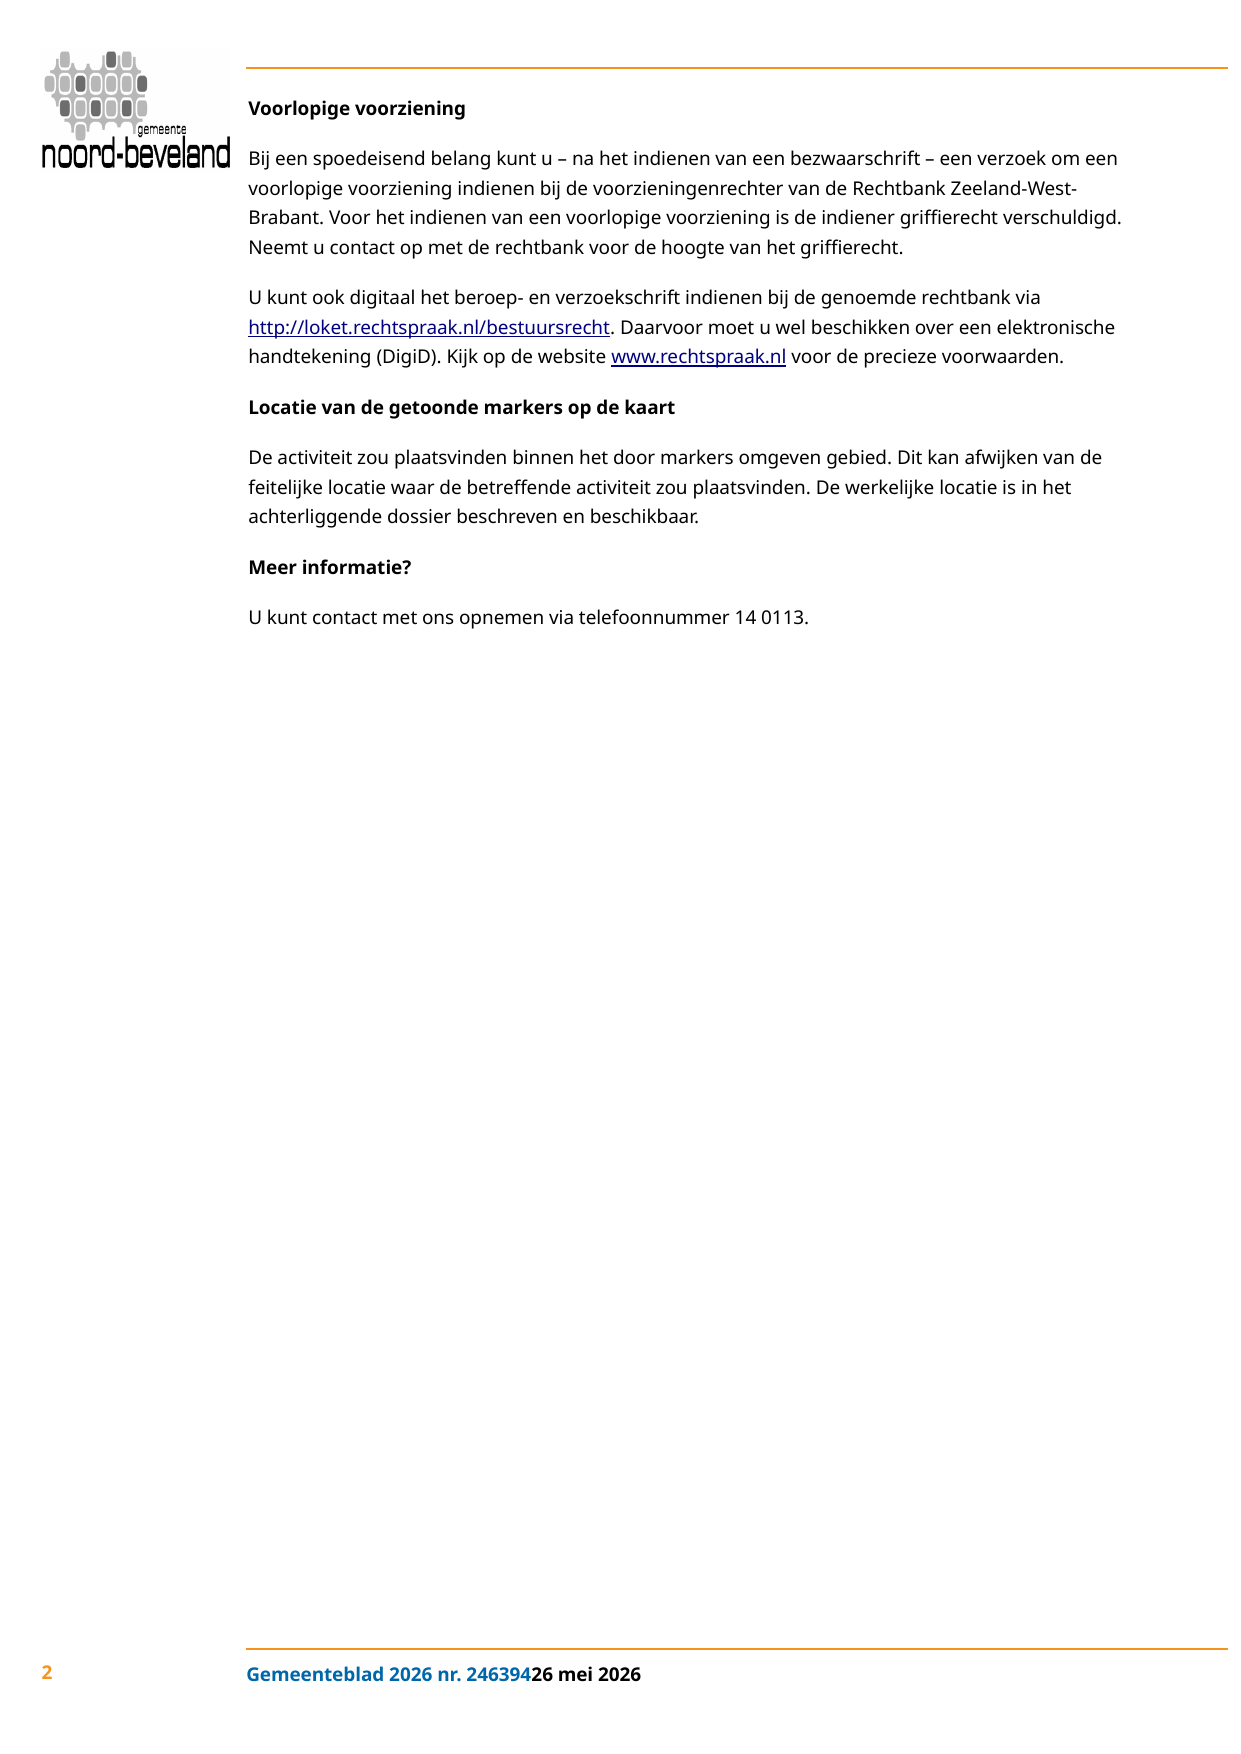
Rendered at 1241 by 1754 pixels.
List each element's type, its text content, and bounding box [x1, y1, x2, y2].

text Bij een spoedeisend belang kunt u – na het indienen van een bezwaarschrift – een verzoek om een voorlopige voorziening indienen bij de voorzieningenrechter van de Rechtbank Zeeland-West-Brabant. Voor het indienen van een voorlopige voorziening is de indiener griffierecht verschuldigd. Neemt u contact op met de rechtbank voor de hoogte van het griffierecht. [248, 145, 1152, 260]
text Meer informatie? [248, 554, 1152, 580]
text Voorlopige voorziening [248, 95, 1152, 121]
picture [41, 47, 231, 172]
text Locatie van de getoonde markers op de kaart [248, 394, 1152, 420]
text De activiteit zou plaatsvinden binnen het door markers omgeven gebied. Dit kan afwijken van de feitelijke locatie waar de betreffende activiteit zou plaatsvinden. De werkelijke locatie is in het achterliggende dossier beschreven en beschikbaar. [248, 444, 1152, 529]
text U kunt ook digitaal het beroep- en verzoekschrift indienen bij de genoemde rechtbank via http://loket.rechtspraak.nl/bestuursrecht. Daarvoor moet u wel beschikken over een elektronische handtekening (DigiD). Kijk op de website www.rechtspraak.nl voor de precieze voorwaarden. [248, 284, 1152, 369]
text U kunt contact met ons opnemen via telefoonnummer 14 0113. [248, 604, 1152, 630]
